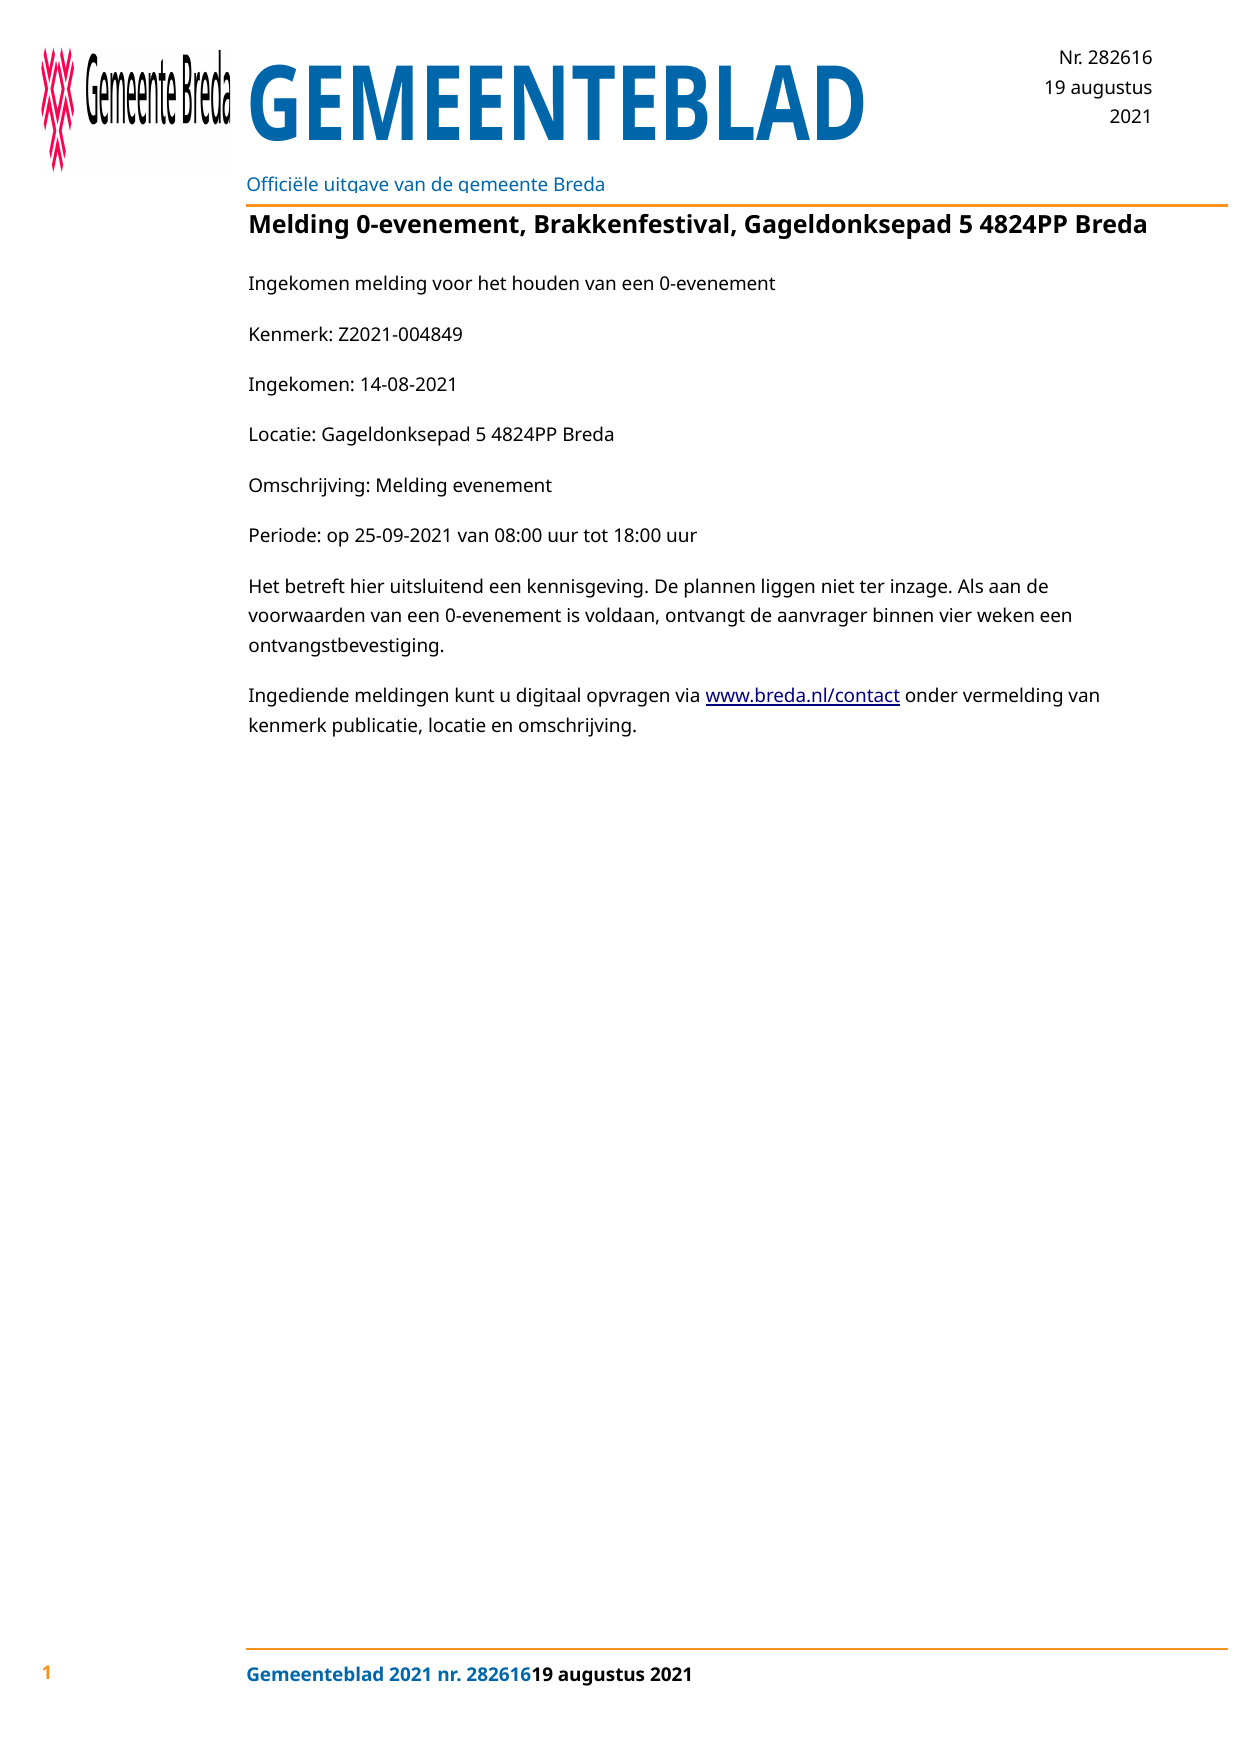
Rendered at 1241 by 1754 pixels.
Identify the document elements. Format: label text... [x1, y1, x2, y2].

text Het betreft hier uitsluitend een kennisgeving. De plannen liggen niet ter inzage. Als aan de voorwaarden van een 0-evenement is voldaan, ontvangt de aanvrager binnen vier weken een ontvangstbevestiging. [248, 573, 1152, 658]
text Kenmerk: Z2021-004849 [248, 321, 1152, 346]
text Omschrijving: Melding evenement [248, 472, 1152, 498]
picture [41, 47, 231, 172]
text Ingekomen melding voor het houden van een 0-evenement [248, 270, 1152, 296]
text Ingediende meldingen kunt u digitaal opvragen via www.breda.nl/contact onder vermelding van kenmerk publicatie, locatie en omschrijving. [248, 682, 1152, 738]
text Melding 0-evenement, Brakkenfestival, Gageldonksepad 5 4824PP Breda [248, 207, 1152, 241]
text Ingekomen: 14-08-2021 [248, 371, 1152, 397]
text Periode: op 25-09-2021 van 08:00 uur tot 18:00 uur [248, 522, 1152, 548]
text Locatie: Gageldonksepad 5 4824PP Breda [248, 422, 1152, 447]
